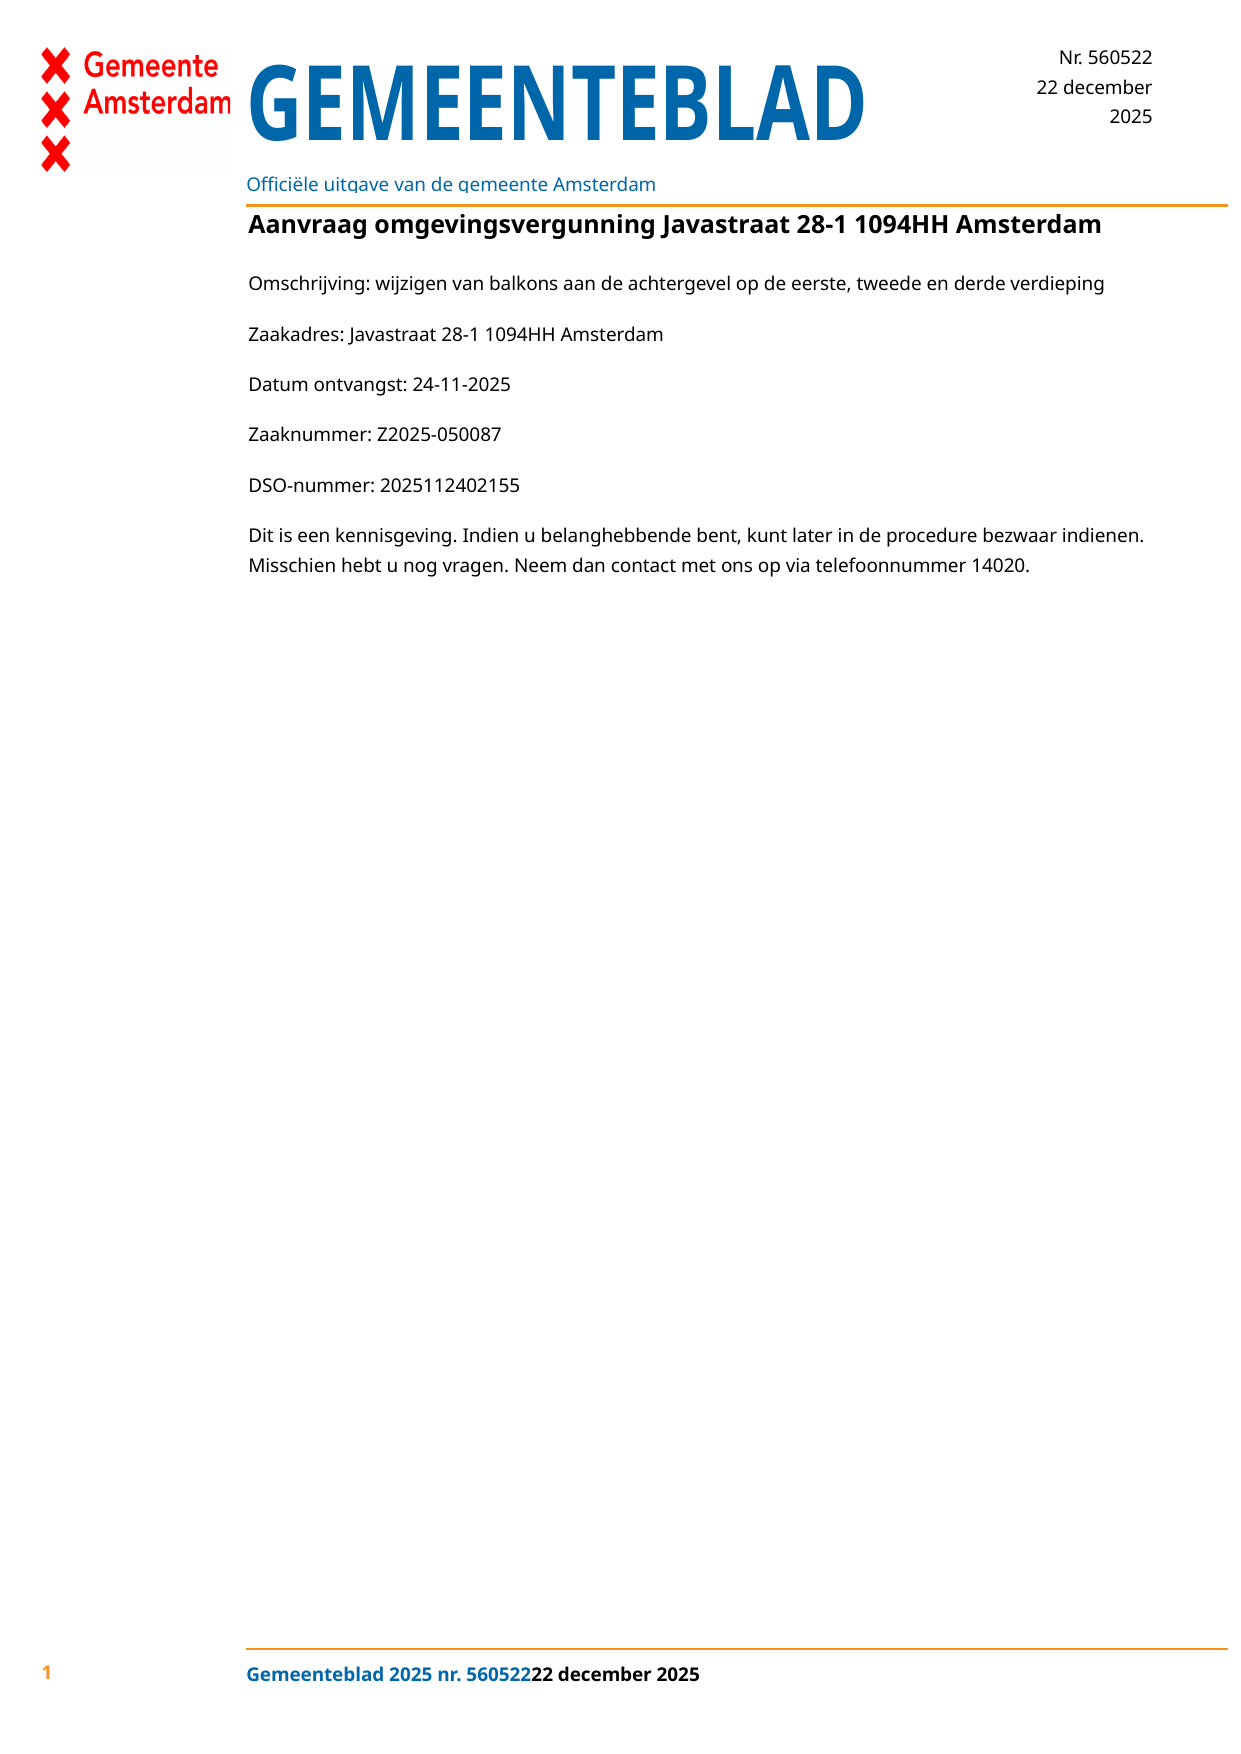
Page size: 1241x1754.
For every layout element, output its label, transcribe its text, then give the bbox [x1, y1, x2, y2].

text DSO-nummer: 2025112402155 [248, 472, 1152, 498]
text Zaaknummer: Z2025-050087 [248, 422, 1152, 447]
text Omschrijving: wijzigen van balkons aan de achtergevel op de eerste, tweede en derde verdieping [248, 270, 1152, 296]
text Zaakadres: Javastraat 28-1 1094HH Amsterdam [248, 321, 1152, 346]
text Aanvraag omgevingsvergunning Javastraat 28-1 1094HH Amsterdam [248, 207, 1152, 241]
picture [41, 47, 231, 172]
text Datum ontvangst: 24-11-2025 [248, 371, 1152, 397]
text Dit is een kennisgeving. Indien u belanghebbende bent, kunt later in de procedure bezwaar indienen. Misschien hebt u nog vragen. Neem dan contact met ons op via telefoonnummer 14020. [248, 522, 1152, 578]
